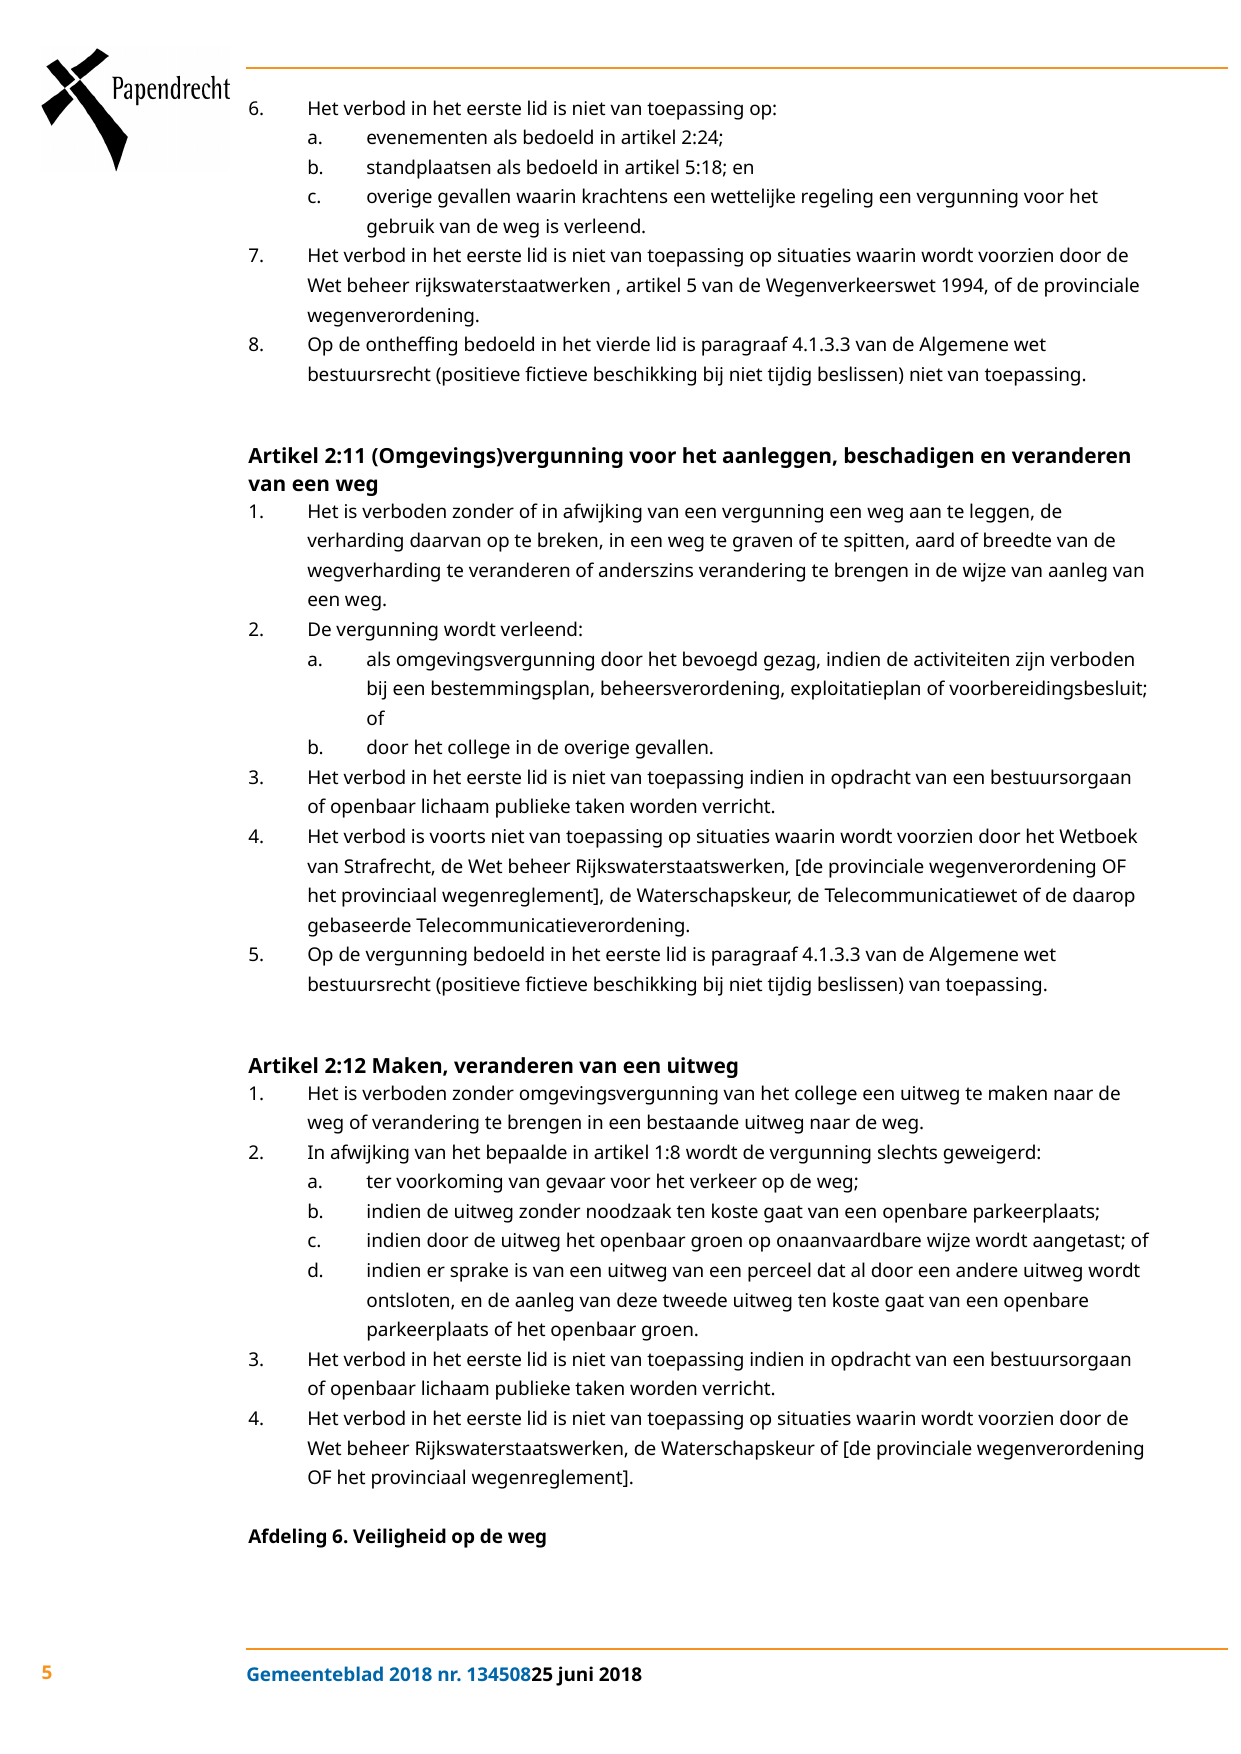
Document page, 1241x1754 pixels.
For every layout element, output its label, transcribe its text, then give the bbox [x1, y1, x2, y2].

list evenementen als bedoeld in artikel 2:24; [307, 124, 1152, 150]
list indien door de uitweg het openbaar groen op onaanvaardbare wijze wordt aangetast; of [307, 1228, 1152, 1253]
list standplaatsen als bedoeld in artikel 5:18; en [307, 154, 1152, 180]
text Afdeling 6. Veiligheid op de weg [248, 1523, 1152, 1549]
list door het college in de overige gevallen. [307, 734, 1152, 760]
list Het verbod in het eerste lid is niet van toepassing op: [248, 95, 1152, 121]
list De vergunning wordt verleend: [248, 616, 1152, 642]
list In afwijking van het bepaalde in artikel 1:8 wordt de vergunning slechts geweigerd: [248, 1139, 1152, 1164]
list Het is verboden zonder of in afwijking van een vergunning een weg aan te leggen, de verharding daarvan op te breken, in een weg te graven of te spitten, aard of breedte van de wegverharding te veranderen of anderszins verandering te brengen in de wijze van aanleg van een weg. [248, 498, 1152, 612]
list Het verbod in het eerste lid is niet van toepassing op situaties waarin wordt voorzien door de Wet beheer Rijkswaterstaatswerken, de Waterschapskeur of [de provinciale wegenverordening OF het provinciaal wegenreglement]. [248, 1405, 1152, 1490]
list overige gevallen waarin krachtens een wettelijke regeling een vergunning voor het gebruik van de weg is verleend. [307, 183, 1152, 239]
list ter voorkoming van gevaar voor het verkeer op de weg; [307, 1168, 1152, 1194]
list Het is verboden zonder omgevingsvergunning van het college een uitweg te maken naar de weg of verandering te brengen in een bestaande uitweg naar de weg. [248, 1080, 1152, 1135]
text Artikel 2:11 (Omgevings)vergunning voor het aanleggen, beschadigen en veranderen van een weg [248, 441, 1152, 498]
picture [41, 47, 231, 172]
list indien er sprake is van een uitweg van een perceel dat al door een andere uitweg wordt ontsloten, en de aanleg van deze tweede uitweg ten koste gaat van een openbare parkeerplaats of het openbaar groen. [307, 1257, 1152, 1342]
list indien de uitweg zonder noodzaak ten koste gaat van een openbare parkeerplaats; [307, 1198, 1152, 1224]
list Het verbod in het eerste lid is niet van toepassing indien in opdracht van een bestuursorgaan of openbaar lichaam publieke taken worden verricht. [248, 1346, 1152, 1401]
list als omgevingsvergunning door het bevoegd gezag, indien de activiteiten zijn verboden bij een bestemmingsplan, beheersverordening, exploitatieplan of voorbereidingsbesluit; of [307, 646, 1152, 731]
list Op de ontheffing bedoeld in het vierde lid is paragraaf 4.1.3.3 van de Algemene wet bestuursrecht (positieve fictieve beschikking bij niet tijdig beslissen) niet van toepassing. [248, 331, 1152, 387]
text Artikel 2:12 Maken, veranderen van een uitweg [248, 1051, 1152, 1080]
list Het verbod is voorts niet van toepassing op situaties waarin wordt voorzien door het Wetboek van Strafrecht, de Wet beheer Rijkswaterstaatswerken, [de provinciale wegenverordening OF het provinciaal wegenreglement], de Waterschapskeur, de Telecommunicatiewet of de daarop gebaseerde Telecommunicatieverordening. [248, 823, 1152, 938]
list Het verbod in het eerste lid is niet van toepassing op situaties waarin wordt voorzien door de Wet beheer rijkswaterstaatwerken , artikel 5 van de Wegenverkeerswet 1994, of de provinciale wegenverordening. [248, 243, 1152, 328]
list Op de vergunning bedoeld in het eerste lid is paragraaf 4.1.3.3 van de Algemene wet bestuursrecht (positieve fictieve beschikking bij niet tijdig beslissen) van toepassing. [248, 942, 1152, 997]
list Het verbod in het eerste lid is niet van toepassing indien in opdracht van een bestuursorgaan of openbaar lichaam publieke taken worden verricht. [248, 764, 1152, 819]
